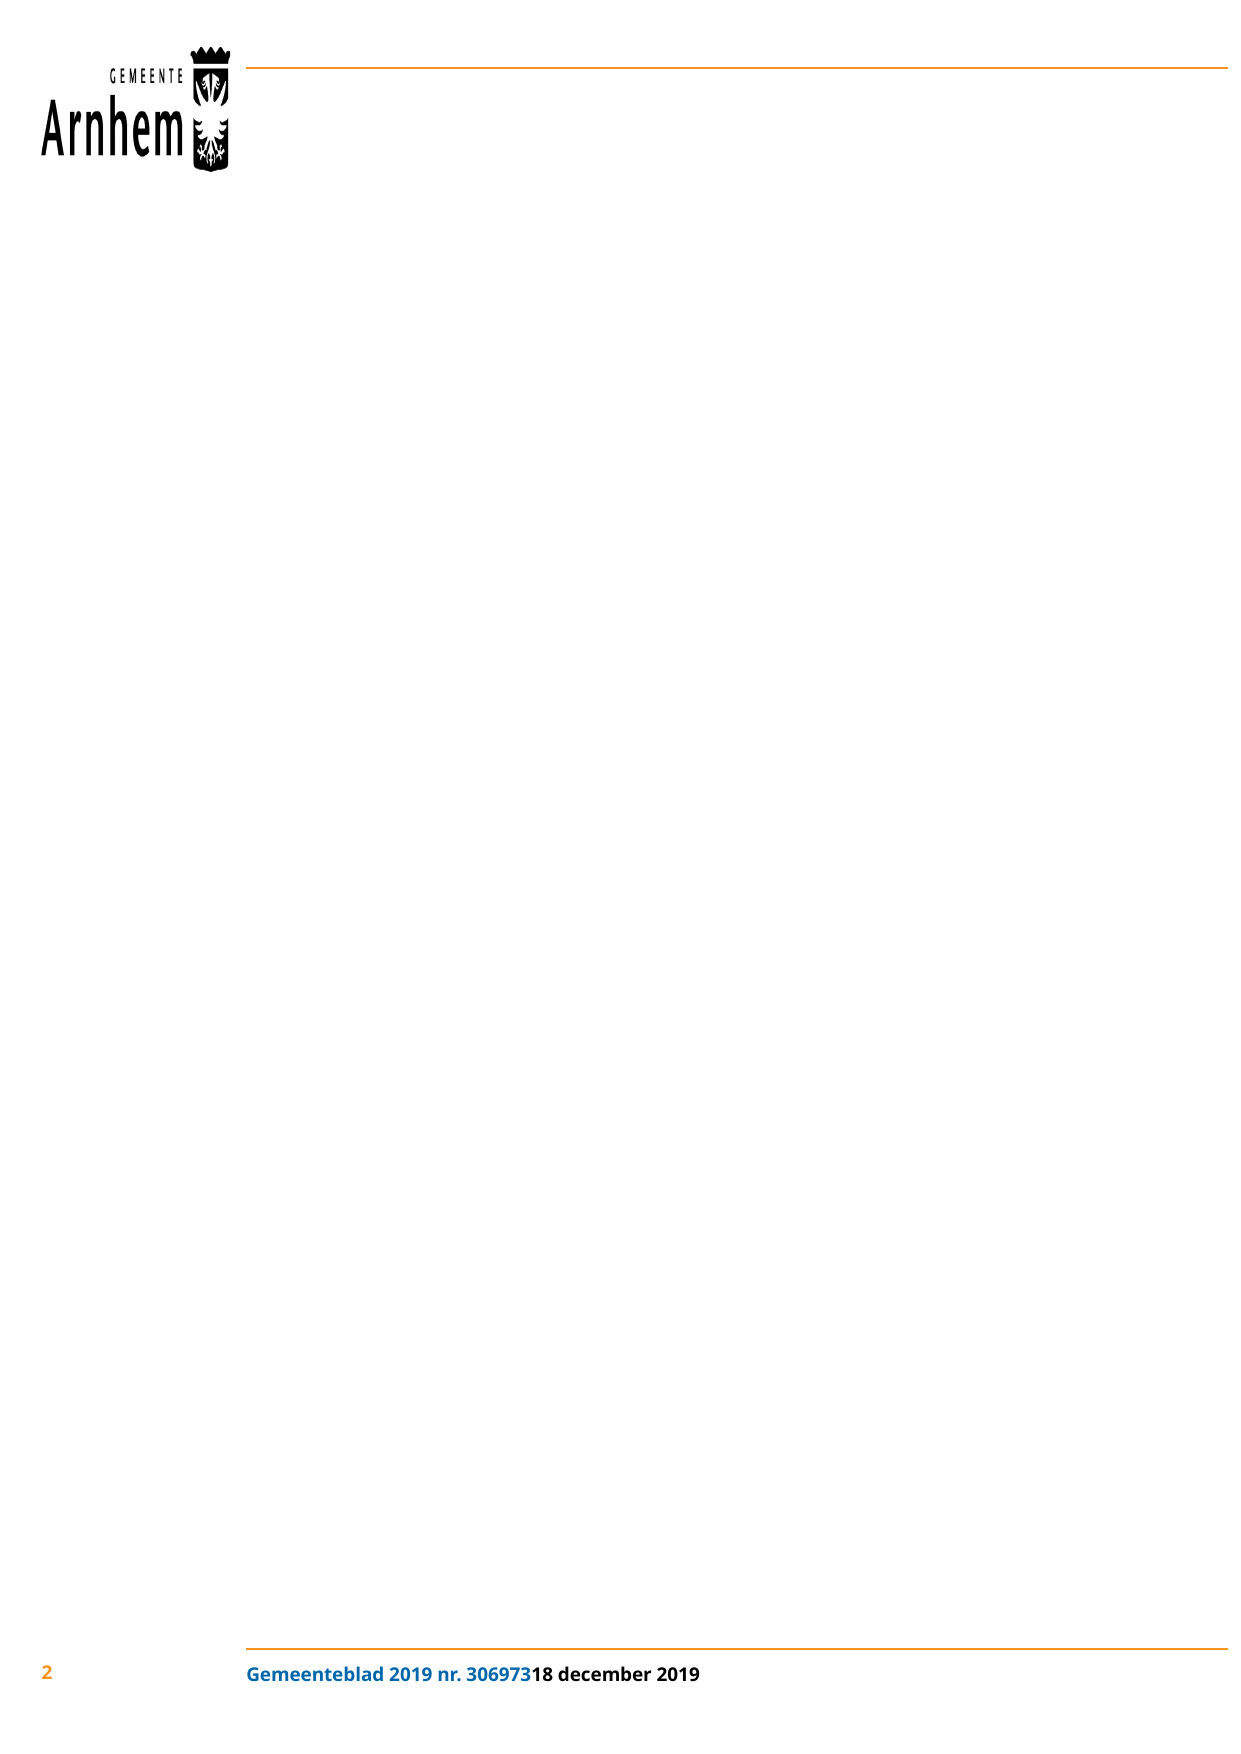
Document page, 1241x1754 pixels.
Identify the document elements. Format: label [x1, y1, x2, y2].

picture [41, 47, 231, 172]
